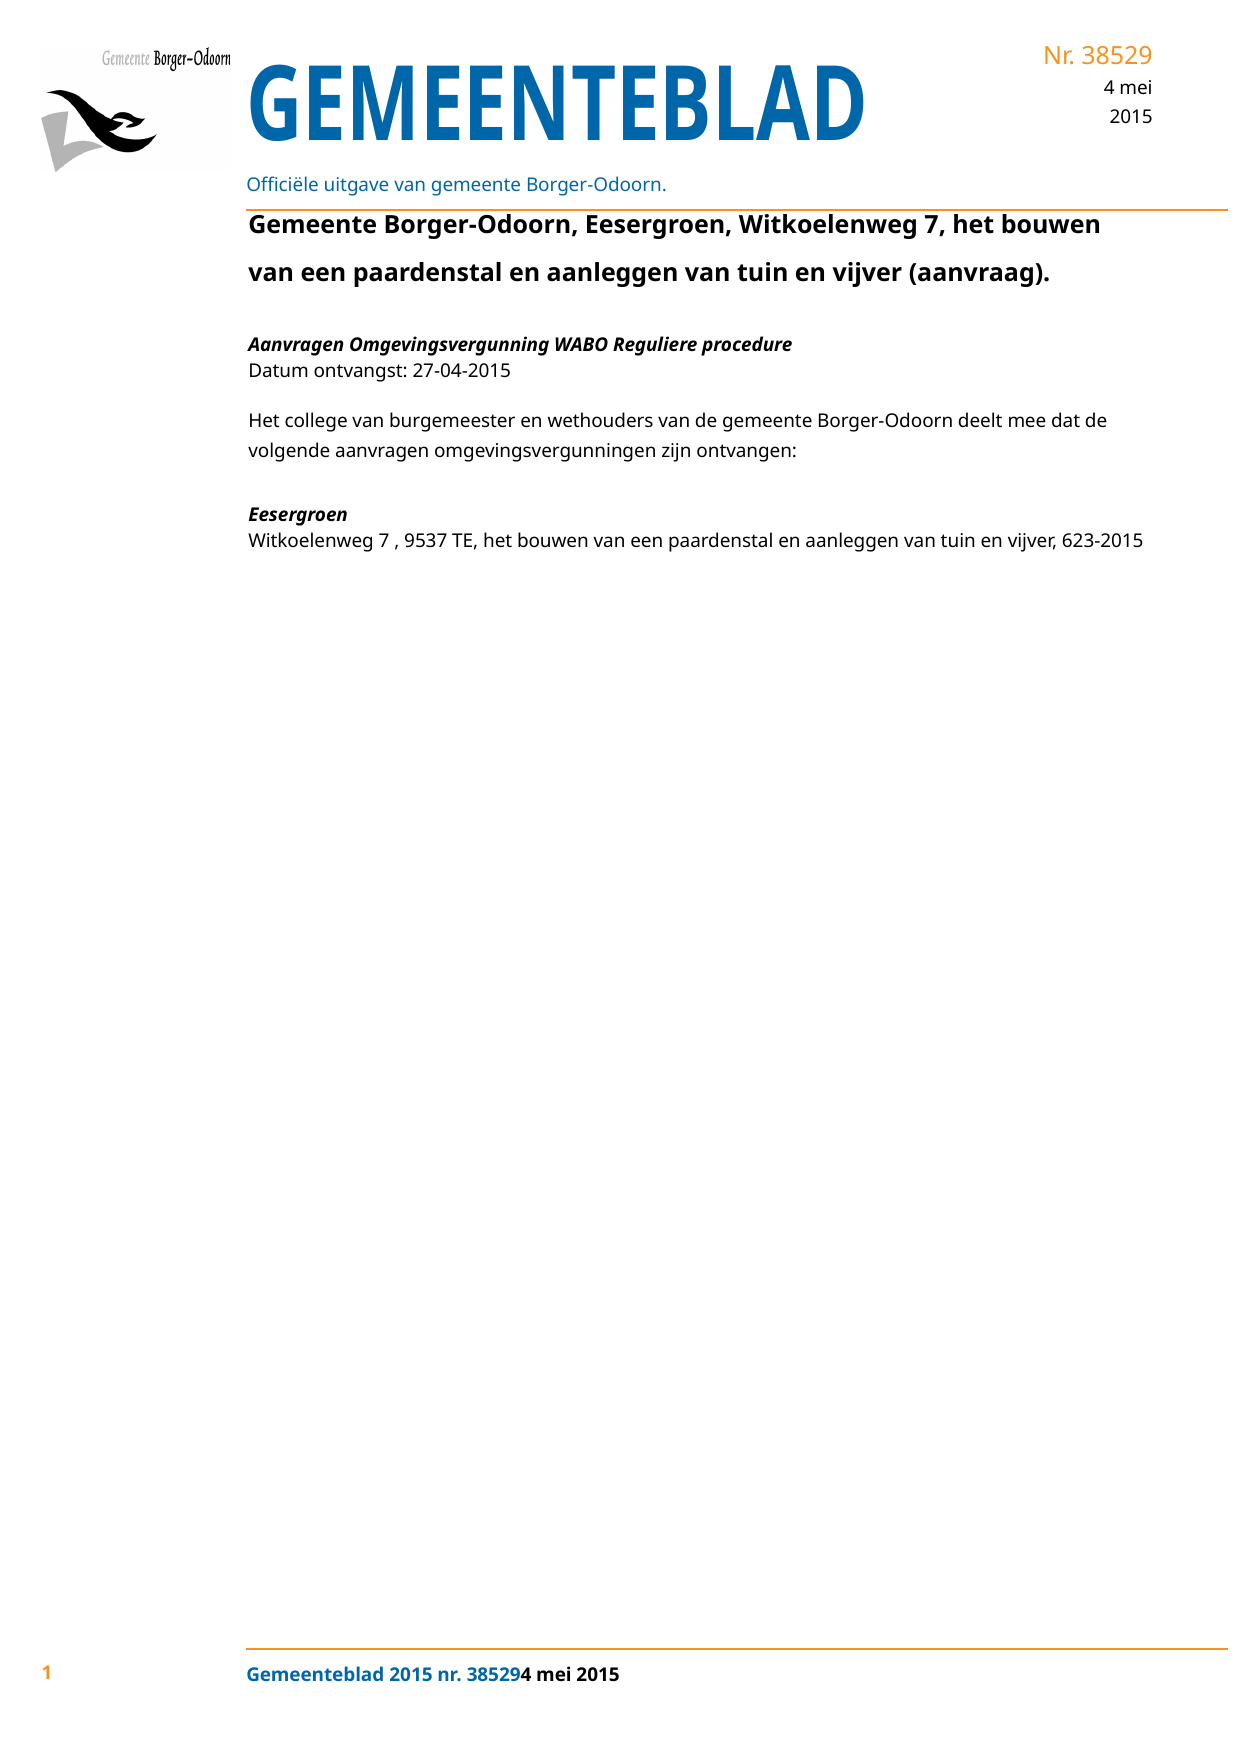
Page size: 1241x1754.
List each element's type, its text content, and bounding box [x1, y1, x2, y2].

text Witkoelenweg 7 , 9537 TE, het bouwen van een paardenstal en aanleggen van tuin en vijver, 623-2015 [248, 527, 1152, 553]
text Het college van burgemeester en wethouders van de gemeente Borger-Odoorn deelt mee dat de volgende aanvragen omgevingsvergunningen zijn ontvangen: [248, 408, 1152, 463]
text Aanvragen Omgevingsvergunning WABO Reguliere procedure [248, 331, 1152, 357]
picture [41, 47, 231, 172]
text Gemeente Borger-Odoorn, Eesergroen, Witkoelenweg 7, het bouwen van een paardenstal en aanleggen van tuin en vijver (aanvraag). [248, 211, 1152, 288]
text Datum ontvangst: 27-04-2015 [248, 357, 1152, 383]
text Eesergroen [248, 501, 1152, 527]
